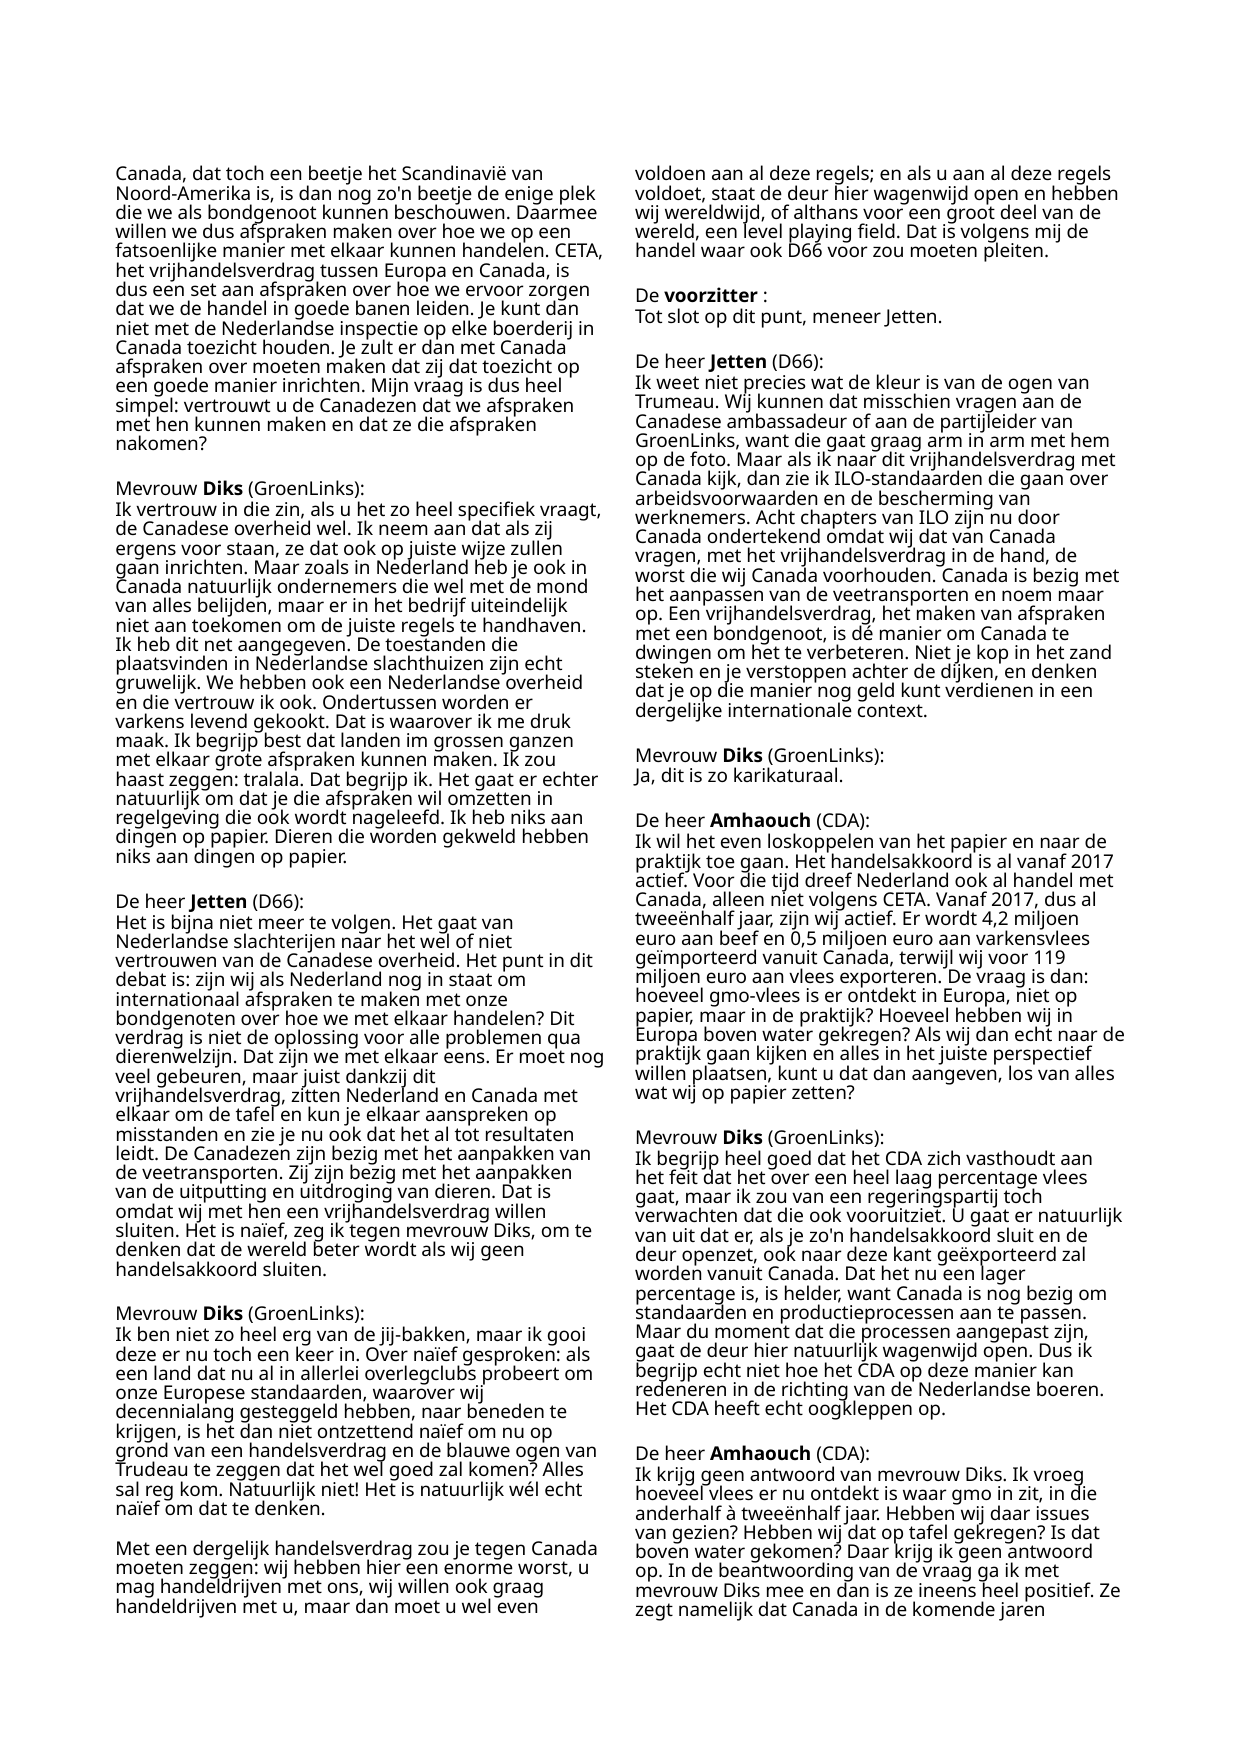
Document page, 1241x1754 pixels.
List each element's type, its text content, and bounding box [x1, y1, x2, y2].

text Met een dergelijk handelsverdrag zou je tegen Canada moeten zeggen: wij hebben hier een enorme worst, u mag handeldrijven met ons, wij willen ook graag handeldrijven met u, maar dan moet u wel even [115, 1540, 605, 1617]
text Het is bijna niet meer te volgen. Het gaat van Nederlandse slachterijen naar het wel of niet vertrouwen van de Canadese overheid. Het punt in dit debat is: zijn wij als Nederland nog in staat om internationaal afspraken te maken met onze bondgenoten over hoe we met elkaar handelen? Dit verdrag is niet de oplossing voor alle problemen qua dierenwelzijn. Dat zijn we met elkaar eens. Er moet nog veel gebeuren, maar juist dankzij dit vrijhandelsverdrag, zitten Nederland en Canada met elkaar om de tafel en kun je elkaar aanspreken op misstanden en zie je nu ook dat het al tot resultaten leidt. De Canadezen zijn bezig met het aanpakken van de veetransporten. Zij zijn bezig met het aanpakken van de uitputting en uitdroging van dieren. Dat is omdat wij met hen een vrijhandelsverdrag willen sluiten. Het is naïef, zeg ik tegen mevrouw Diks, om te denken dat de wereld beter wordt als wij geen handelsakkoord sluiten. [115, 914, 605, 1280]
text De heer Jetten (D66): [635, 348, 1125, 374]
text Mevrouw Diks (GroenLinks): [635, 1124, 1125, 1150]
text Mevrouw Diks (GroenLinks): [115, 475, 605, 501]
text Ja, dit is zo karikaturaal. [635, 767, 1125, 787]
text Mevrouw Diks (GroenLinks): [635, 742, 1125, 767]
text Ik ben niet zo heel erg van de jij-bakken, maar ik gooi deze er nu toch een keer in. Over naïef gesproken: als een land dat nu al in allerlei overlegclubs probeert om onze Europese standaarden, waarover wij decennialang gesteggeld hebben, naar beneden te krijgen, is het dan niet ontzettend naïef om nu op grond van een handelsverdrag en de blauwe ogen van Trudeau te zeggen dat het wel goed zal komen? Alles sal reg kom. Natuurlijk niet! Het is natuurlijk wél echt naïef om dat te denken. [115, 1326, 605, 1519]
text Ik wil het even loskoppelen van het papier en naar de praktijk toe gaan. Het handelsakkoord is al vanaf 2017 actief. Voor die tijd dreef Nederland ook al handel met Canada, alleen niet volgens CETA. Vanaf 2017, dus al tweeënhalf jaar, zijn wij actief. Er wordt 4,2 miljoen euro aan beef en 0,5 miljoen euro aan varkensvlees geïmporteerd vanuit Canada, terwijl wij voor 119 miljoen euro aan vlees exporteren. De vraag is dan: hoeveel gmo-vlees is er ontdekt in Europa, niet op papier, maar in de praktijk? Hoeveel hebben wij in Europa boven water gekregen? Als wij dan echt naar de praktijk gaan kijken en alles in het juiste perspectief willen plaatsen, kunt u dat dan aangeven, los van alles wat wij op papier zetten? [635, 833, 1125, 1103]
text De heer Amhaouch (CDA): [635, 1440, 1125, 1466]
text Ik begrijp heel goed dat het CDA zich vasthoudt aan het feit dat het over een heel laag percentage vlees gaat, maar ik zou van een regeringspartij toch verwachten dat die ook vooruitziet. U gaat er natuurlijk van uit dat er, als je zo'n handelsakkoord sluit en de deur openzet, ook naar deze kant geëxporteerd zal worden vanuit Canada. Dat het nu een lager percentage is, is helder, want Canada is nog bezig om standaarden en productieprocessen aan te passen. Maar du moment dat die processen aangepast zijn, gaat de deur hier natuurlijk wagenwijd open. Dus ik begrijp echt niet hoe het CDA op deze manier kan redeneren in de richting van de Nederlandse boeren. Het CDA heeft echt oogkleppen op. [635, 1150, 1125, 1419]
text De heer Amhaouch (CDA): [635, 808, 1125, 833]
text Mevrouw Diks (GroenLinks): [115, 1301, 605, 1326]
text Ik krijg geen antwoord van mevrouw Diks. Ik vroeg hoeveel vlees er nu ontdekt is waar gmo in zit, in die anderhalf à tweeënhalf jaar. Hebben wij daar issues van gezien? Hebben wij dat op tafel gekregen? Is dat boven water gekomen? Daar krijg ik geen antwoord op. In de beantwoording van de vraag ga ik met mevrouw Diks mee en dan is ze ineens heel positief. Ze zegt namelijk dat Canada in de komende jaren [635, 1466, 1125, 1620]
text De voorzitter : [635, 282, 1125, 308]
text Ik vertrouw in die zin, als u het zo heel specifiek vraagt, de Canadese overheid wel. Ik neem aan dat als zij ergens voor staan, ze dat ook op juiste wijze zullen gaan inrichten. Maar zoals in Nederland heb je ook in Canada natuurlijk ondernemers die wel met de mond van alles belijden, maar er in het bedrijf uiteindelijk niet aan toekomen om de juiste regels te handhaven. Ik heb dit net aangegeven. De toestanden die plaatsvinden in Nederlandse slachthuizen zijn echt gruwelijk. We hebben ook een Nederlandse overheid en die vertrouw ik ook. Ondertussen worden er varkens levend gekookt. Dat is waarover ik me druk maak. Ik begrijp best dat landen im grossen ganzen met elkaar grote afspraken kunnen maken. Ik zou haast zeggen: tralala. Dat begrijp ik. Het gaat er echter natuurlijk om dat je die afspraken wil omzetten in regelgeving die ook wordt nageleefd. Ik heb niks aan dingen op papier. Dieren die worden gekweld hebben niks aan dingen op papier. [115, 501, 605, 867]
text voldoen aan al deze regels; en als u aan al deze regels voldoet, staat de deur hier wagenwijd open en hebben wij wereldwijd, of althans voor een groot deel van de wereld, een level playing field. Dat is volgens mij de handel waar ook D66 voor zou moeten pleiten. [635, 165, 1125, 262]
text De heer Jetten (D66): [115, 888, 605, 914]
text Canada, dat toch een beetje het Scandinavië van Noord-Amerika is, is dan nog zo'n beetje de enige plek die we als bondgenoot kunnen beschouwen. Daarmee willen we dus afspraken maken over hoe we op een fatsoenlijke manier met elkaar kunnen handelen. CETA, het vrijhandelsverdrag tussen Europa en Canada, is dus een set aan afspraken over hoe we ervoor zorgen dat we de handel in goede banen leiden. Je kunt dan niet met de Nederlandse inspectie op elke boerderij in Canada toezicht houden. Je zult er dan met Canada afspraken over moeten maken dat zij dat toezicht op een goede manier inrichten. Mijn vraag is dus heel simpel: vertrouwt u de Canadezen dat we afspraken met hen kunnen maken en dat ze die afspraken nakomen? [115, 165, 605, 454]
text Tot slot op dit punt, meneer Jetten. [635, 308, 1125, 327]
text Ik weet niet precies wat de kleur is van de ogen van Trumeau. Wij kunnen dat misschien vragen aan de Canadese ambassadeur of aan de partijleider van GroenLinks, want die gaat graag arm in arm met hem op de foto. Maar als ik naar dit vrijhandelsverdrag met Canada kijk, dan zie ik ILO-standaarden die gaan over arbeidsvoorwaarden en de bescherming van werknemers. Acht chapters van ILO zijn nu door Canada ondertekend omdat wij dat van Canada vragen, met het vrijhandelsverdrag in de hand, de worst die wij Canada voorhouden. Canada is bezig met het aanpassen van de veetransporten en noem maar op. Een vrijhandelsverdrag, het maken van afspraken met een bondgenoot, is dé manier om Canada te dwingen om het te verbeteren. Niet je kop in het zand steken en je verstoppen achter de dijken, en denken dat je op die manier nog geld kunt verdienen in een dergelijke internationale context. [635, 374, 1125, 721]
